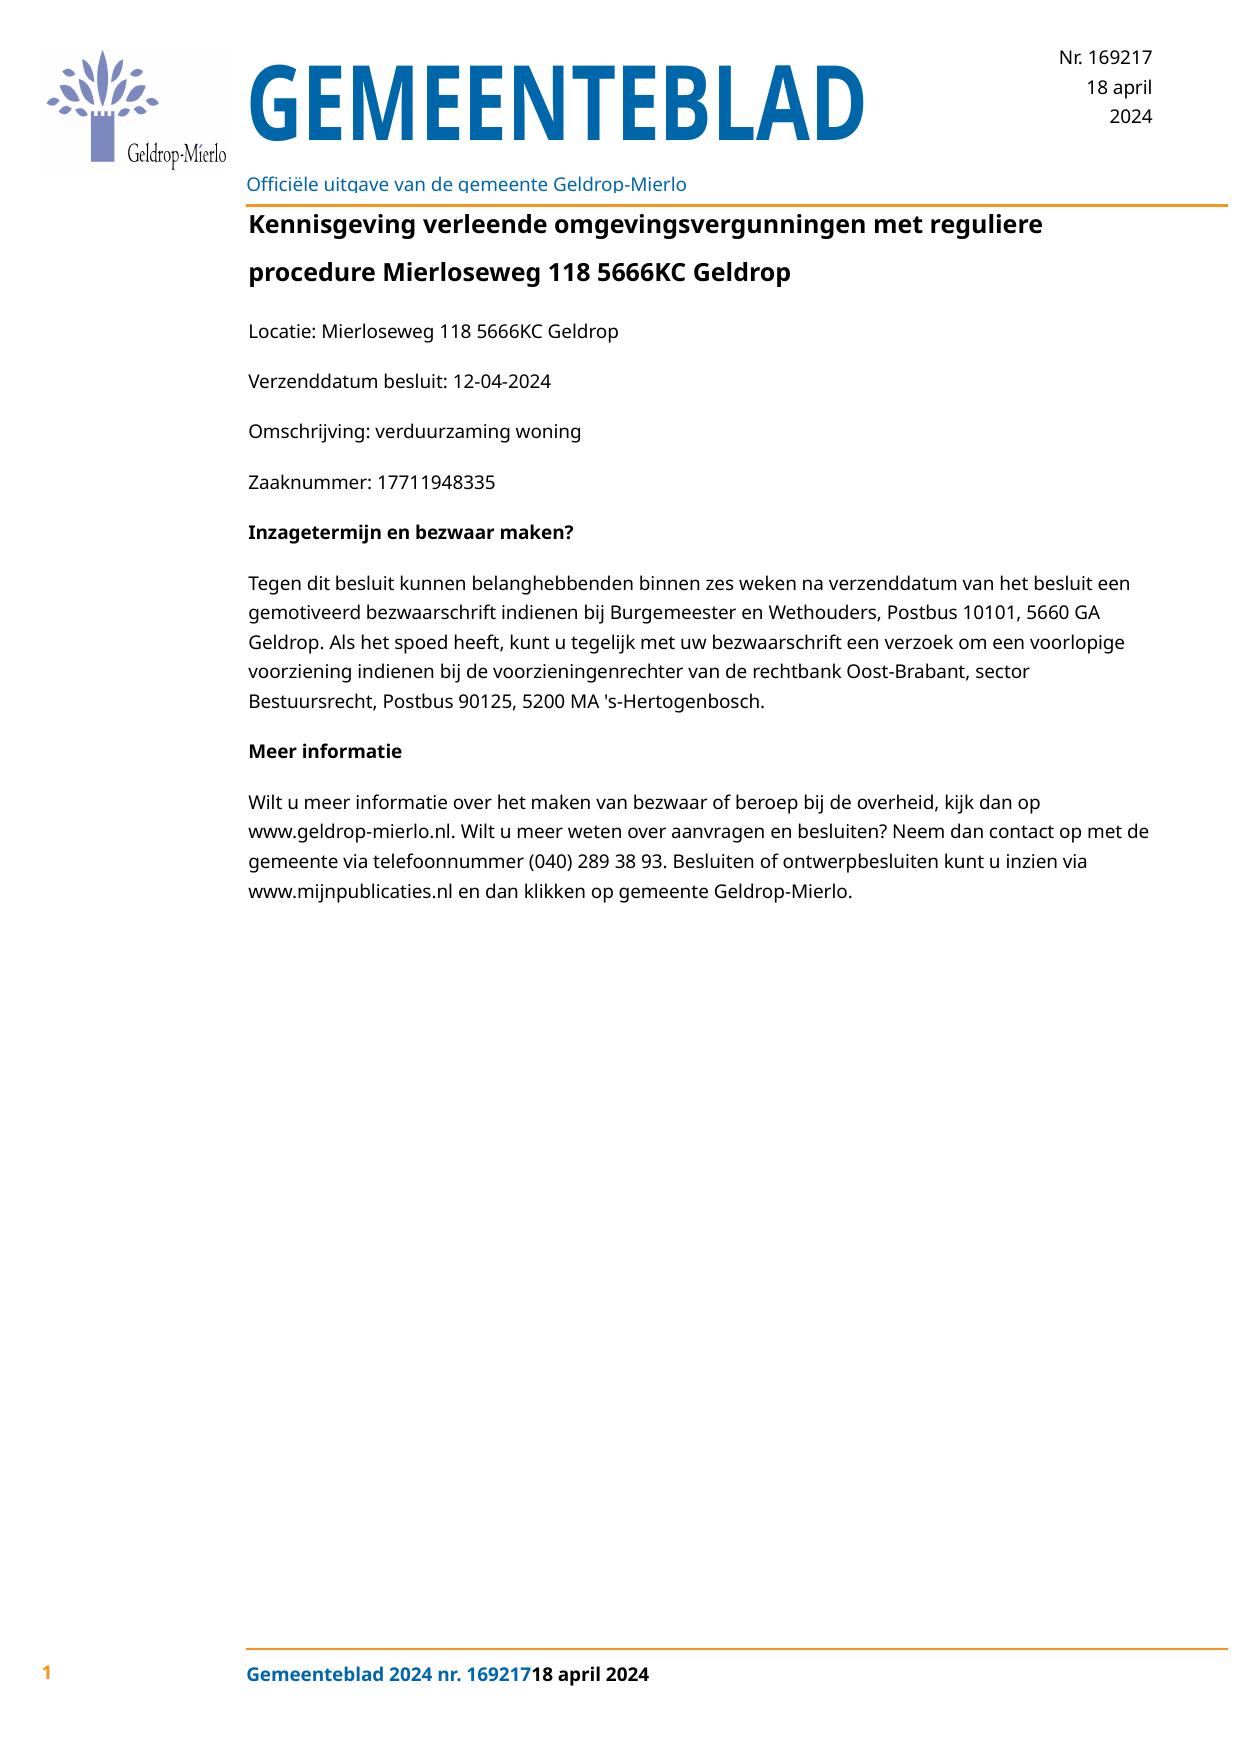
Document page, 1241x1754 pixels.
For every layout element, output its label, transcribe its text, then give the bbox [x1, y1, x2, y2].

picture [41, 47, 231, 172]
text Wilt u meer informatie over het maken van bezwaar of beroep bij de overheid, kijk dan op www.geldrop-mierlo.nl. Wilt u meer weten over aanvragen en besluiten? Neem dan contact op met de gemeente via telefoonnummer (040) 289 38 93. Besluiten of ontwerpbesluiten kunt u inzien via www.mijnpublicaties.nl en dan klikken op gemeente Geldrop-Mierlo. [248, 789, 1152, 904]
text Zaaknummer: 17711948335 [248, 469, 1152, 495]
text Locatie: Mierloseweg 118 5666KC Geldrop [248, 318, 1152, 344]
text Verzenddatum besluit: 12-04-2024 [248, 368, 1152, 394]
text Meer informatie [248, 739, 1152, 764]
text Kennisgeving verleende omgevingsvergunningen met reguliere procedure Mierloseweg 118 5666KC Geldrop [248, 207, 1152, 288]
text Omschrijving: verduurzaming woning [248, 419, 1152, 444]
text Inzagetermijn en bezwaar maken? [248, 519, 1152, 545]
text Tegen dit besluit kunnen belanghebbenden binnen zes weken na verzenddatum van het besluit een gemotiveerd bezwaarschrift indienen bij Burgemeester en Wethouders, Postbus 10101, 5660 GA Geldrop. Als het spoed heeft, kunt u tegelijk met uw bezwaarschrift een verzoek om een voorlopige voorziening indienen bij de voorzieningenrechter van de rechtbank Oost-Brabant, sector Bestuursrecht, Postbus 90125, 5200 MA 's-Hertogenbosch. [248, 570, 1152, 714]
